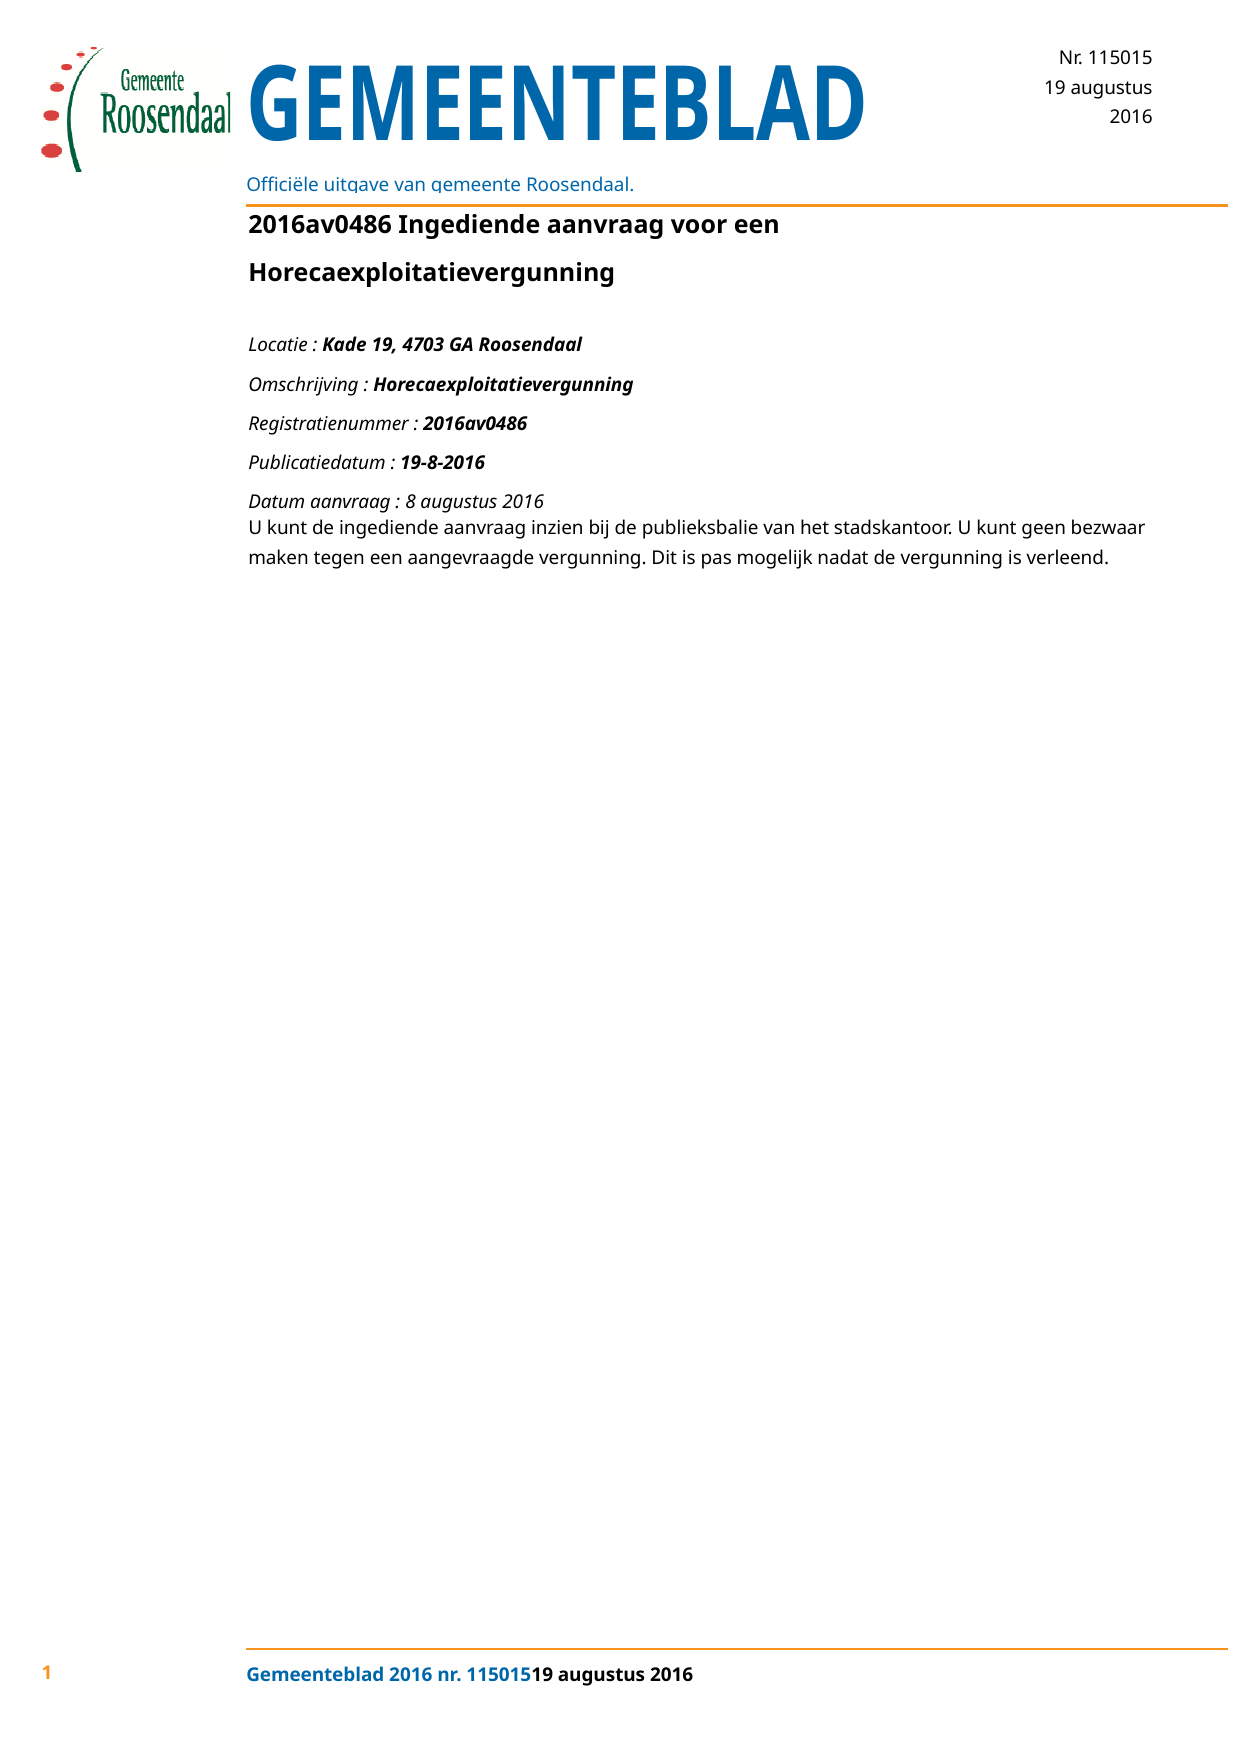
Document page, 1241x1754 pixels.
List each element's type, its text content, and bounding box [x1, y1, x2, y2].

text Datum aanvraag : 8 augustus 2016 [248, 488, 1152, 514]
text Locatie : Kade 19, 4703 GA Roosendaal [248, 331, 1152, 357]
text Registratienummer : 2016av0486 [248, 410, 1152, 436]
text U kunt de ingediende aanvraag inzien bij de publieksbalie van het stadskantoor. U kunt geen bezwaar maken tegen een aangevraagde vergunning. Dit is pas mogelijk nadat de vergunning is verleend. [248, 514, 1152, 569]
text 2016av0486 Ingediende aanvraag voor een Horecaexploitatievergunning [248, 207, 1152, 288]
text Publicatiedatum : 19-8-2016 [248, 449, 1152, 475]
text Omschrijving : Horecaexploitatievergunning [248, 371, 1152, 396]
picture [41, 47, 231, 172]
